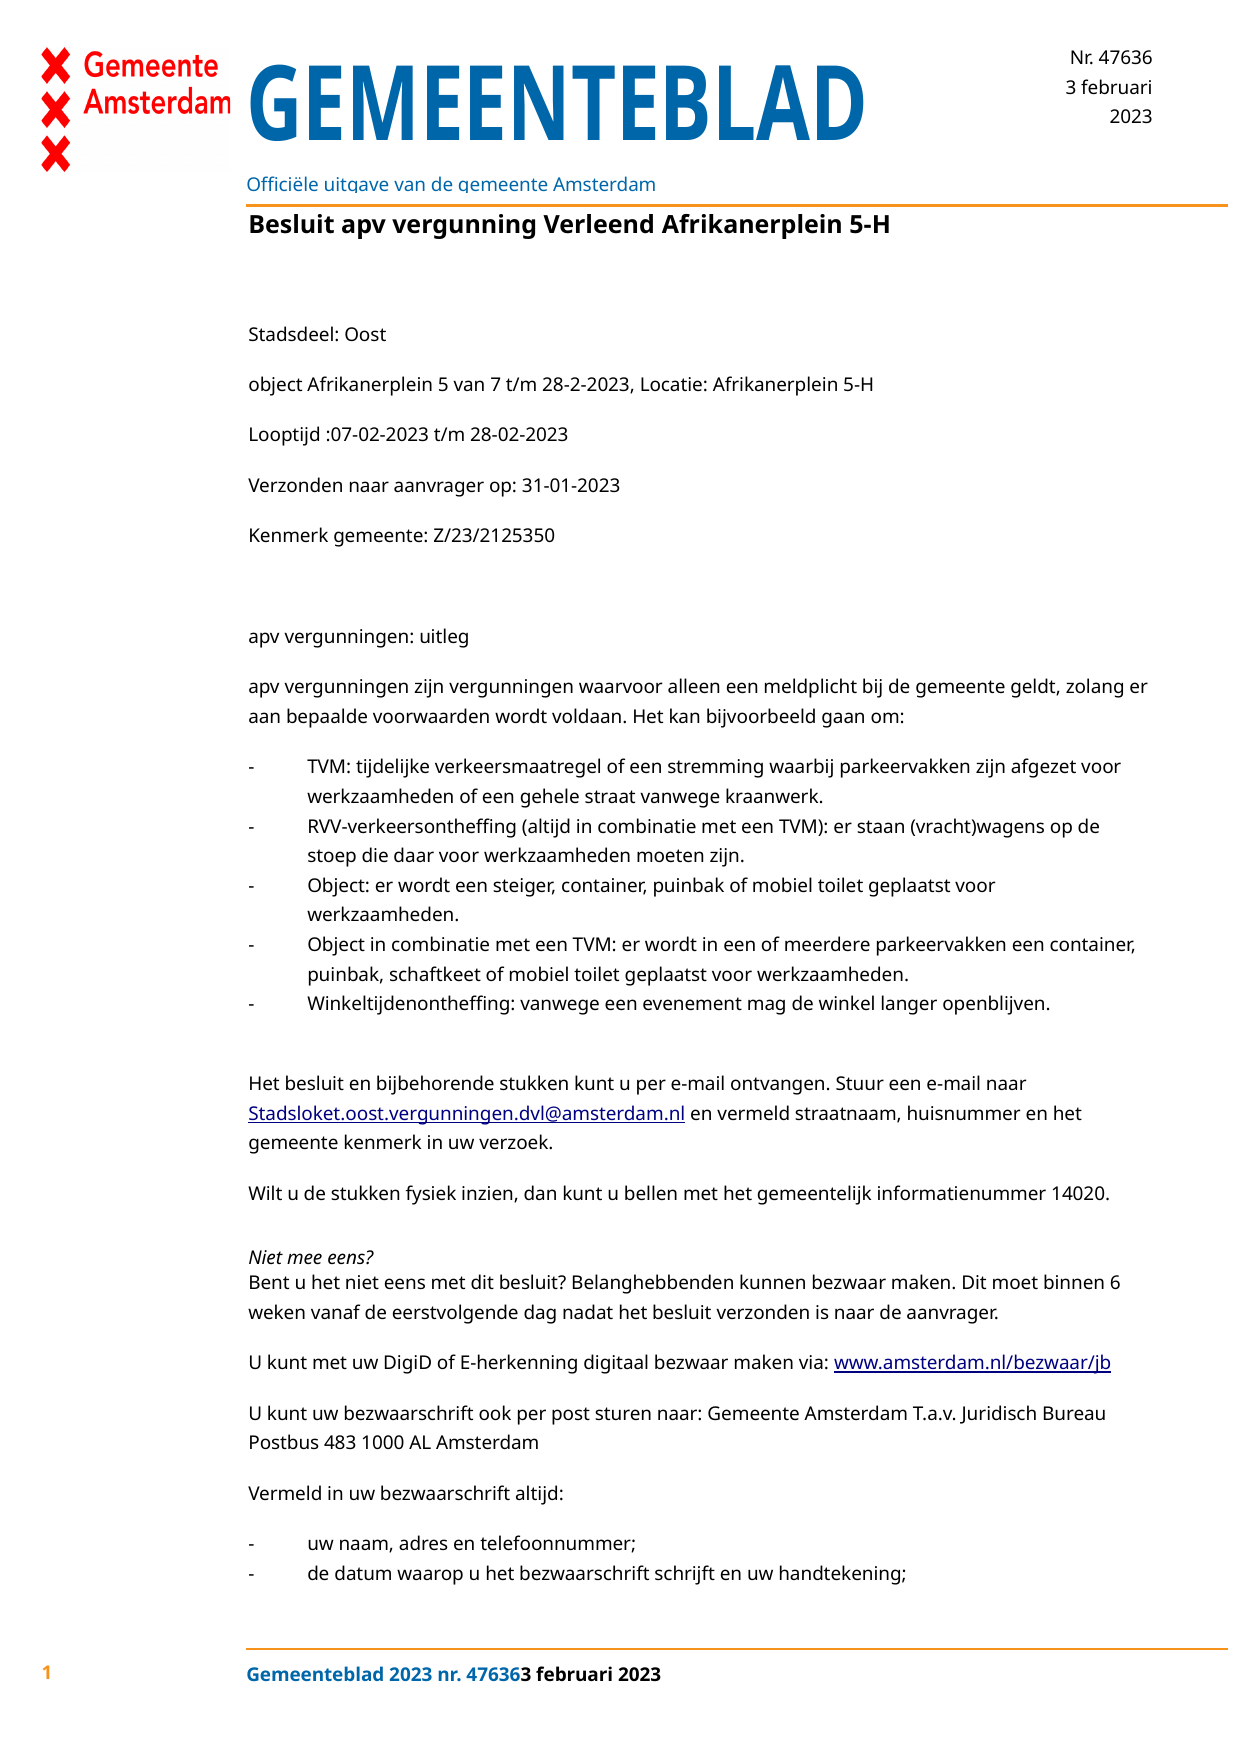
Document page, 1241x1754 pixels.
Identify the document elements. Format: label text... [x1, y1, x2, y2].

list Winkeltijdenontheffing: vanwege een evenement mag de winkel langer openblijven. [248, 990, 1152, 1016]
text U kunt met uw DigiD of E-herkenning digitaal bezwaar maken via: www.amsterdam.nl/bezwaar/jb [248, 1349, 1152, 1375]
text Vermeld in uw bezwaarschrift altijd: [248, 1480, 1152, 1506]
text apv vergunningen zijn vergunningen waarvoor alleen een meldplicht bij de gemeente geldt, zolang er aan bepaalde voorwaarden wordt voldaan. Het kan bijvoorbeeld gaan om: [248, 674, 1152, 729]
list de datum waarop u het bezwaarschrift schrijft en uw handtekening; [248, 1560, 1152, 1586]
text Looptijd :07-02-2023 t/m 28-02-2023 [248, 422, 1152, 447]
text Bent u het niet eens met dit besluit? Belanghebbenden kunnen bezwaar maken. Dit moet binnen 6 weken vanaf de eerstvolgende dag nadat het besluit verzonden is naar de aanvrager. [248, 1269, 1152, 1325]
text Kenmerk gemeente: Z/23/2125350 [248, 522, 1152, 548]
text Besluit apv vergunning Verleend Afrikanerplein 5-H [248, 207, 1152, 241]
text object Afrikanerplein 5 van 7 t/m 28-2-2023, Locatie: Afrikanerplein 5-H [248, 371, 1152, 397]
picture [41, 47, 231, 172]
text Het besluit en bijbehorende stukken kunt u per e-mail ontvangen. Stuur een e-mail naar Stadsloket.oost.vergunningen.dvl@amsterdam.nl en vermeld straatnaam, huisnummer en het gemeente kenmerk in uw verzoek. [248, 1070, 1152, 1155]
list Object in combinatie met een TVM: er wordt in een of meerdere parkeervakken een container, puinbak, schaftkeet of mobiel toilet geplaatst voor werkzaamheden. [248, 931, 1152, 986]
list uw naam, adres en telefoonnummer; [248, 1530, 1152, 1556]
text Verzonden naar aanvrager op: 31-01-2023 [248, 472, 1152, 498]
list TVM: tijdelijke verkeersmaatregel of een stremming waarbij parkeervakken zijn afgezet voor werkzaamheden of een gehele straat vanwege kraanwerk. [248, 754, 1152, 809]
text U kunt uw bezwaarschrift ook per post sturen naar: Gemeente Amsterdam T.a.v. Juridisch Bureau Postbus 483 1000 AL Amsterdam [248, 1400, 1152, 1455]
text Niet mee eens? [248, 1244, 1152, 1269]
list RVV-verkeersontheffing (altijd in combinatie met een TVM): er staan (vracht)wagens op de stoep die daar voor werkzaamheden moeten zijn. [248, 813, 1152, 868]
text Stadsdeel: Oost [248, 321, 1152, 346]
text apv vergunningen: uitleg [248, 623, 1152, 649]
text Wilt u de stukken fysiek inzien, dan kunt u bellen met het gemeentelijk informatienummer 14020. [248, 1180, 1152, 1206]
list Object: er wordt een steiger, container, puinbak of mobiel toilet geplaatst voor werkzaamheden. [248, 872, 1152, 927]
